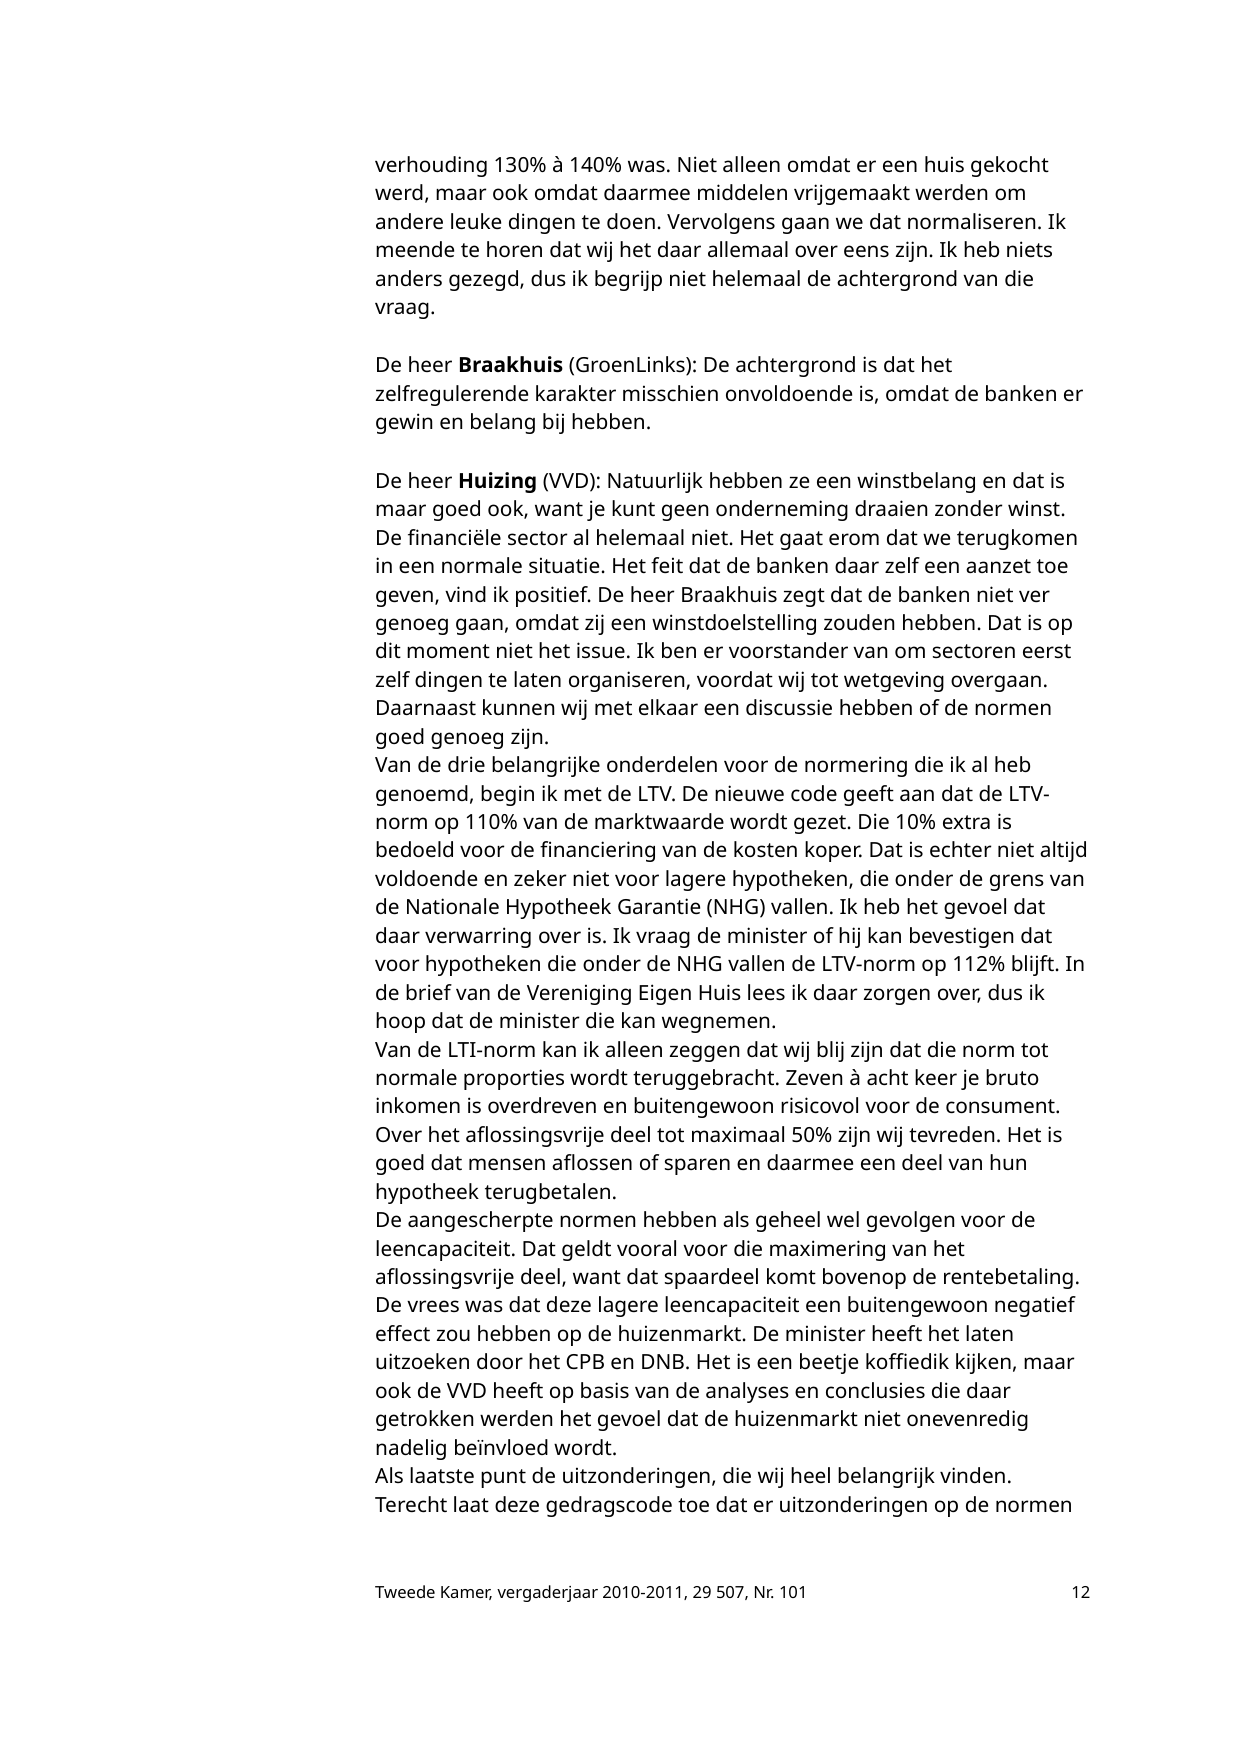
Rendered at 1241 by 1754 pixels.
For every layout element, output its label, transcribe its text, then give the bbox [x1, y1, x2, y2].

text Als laatste punt de uitzonderingen, die wij heel belangrijk vinden. Terecht laat deze gedragscode toe dat er uitzonderingen op de normen [375, 1461, 1090, 1518]
text Van de drie belangrijke onderdelen voor de normering die ik al heb genoemd, begin ik met de LTV. De nieuwe code geeft aan dat de LTV-norm op 110% van de marktwaarde wordt gezet. Die 10% extra is bedoeld voor de financiering van de kosten koper. Dat is echter niet altijd voldoende en zeker niet voor lagere hypotheken, die onder de grens van de Nationale Hypotheek Garantie (NHG) vallen. Ik heb het gevoel dat daar verwarring over is. Ik vraag de minister of hij kan bevestigen dat voor hypotheken die onder de NHG vallen de LTV-norm op 112% blijft. In de brief van de Vereniging Eigen Huis lees ik daar zorgen over, dus ik hoop dat de minister die kan wegnemen. [375, 750, 1090, 1035]
text De aangescherpte normen hebben als geheel wel gevolgen voor de leencapaciteit. Dat geldt vooral voor die maximering van het aflossingsvrije deel, want dat spaardeel komt bovenop de rentebetaling. De vrees was dat deze lagere leencapaciteit een buitengewoon negatief effect zou hebben op de huizenmarkt. De minister heeft het laten uitzoeken door het CPB en DNB. Het is een beetje koffiedik kijken, maar ook de VVD heeft op basis van de analyses en conclusies die daar getrokken werden het gevoel dat de huizenmarkt niet onevenredig nadelig beïnvloed wordt. [375, 1205, 1090, 1461]
text De heer Huizing (VVD): Natuurlijk hebben ze een winstbelang en dat is maar goed ook, want je kunt geen onderneming draaien zonder winst. De financiële sector al helemaal niet. Het gaat erom dat we terugkomen in een normale situatie. Het feit dat de banken daar zelf een aanzet toe geven, vind ik positief. De heer Braakhuis zegt dat de banken niet ver genoeg gaan, omdat zij een winstdoelstelling zouden hebben. Dat is op dit moment niet het issue. Ik ben er voorstander van om sectoren eerst zelf dingen te laten organiseren, voordat wij tot wetgeving overgaan. Daarnaast kunnen wij met elkaar een discussie hebben of de normen goed genoeg zijn. [375, 466, 1090, 750]
text Van de LTI-norm kan ik alleen zeggen dat wij blij zijn dat die norm tot normale proporties wordt teruggebracht. Zeven à acht keer je bruto inkomen is overdreven en buitengewoon risicovol voor de consument. [375, 1035, 1090, 1120]
text De heer Braakhuis (GroenLinks): De achtergrond is dat het zelfregulerende karakter misschien onvoldoende is, omdat de banken er gewin en belang bij hebben. [375, 351, 1090, 436]
text verhouding 130% à 140% was. Niet alleen omdat er een huis gekocht werd, maar ook omdat daarmee middelen vrijgemaakt werden om andere leuke dingen te doen. Vervolgens gaan we dat normaliseren. Ik meende te horen dat wij het daar allemaal over eens zijn. Ik heb niets anders gezegd, dus ik begrijp niet helemaal de achtergrond van die vraag. [375, 150, 1090, 321]
text Over het aflossingsvrije deel tot maximaal 50% zijn wij tevreden. Het is goed dat mensen aflossen of sparen en daarmee een deel van hun hypotheek terugbetalen. [375, 1120, 1090, 1205]
